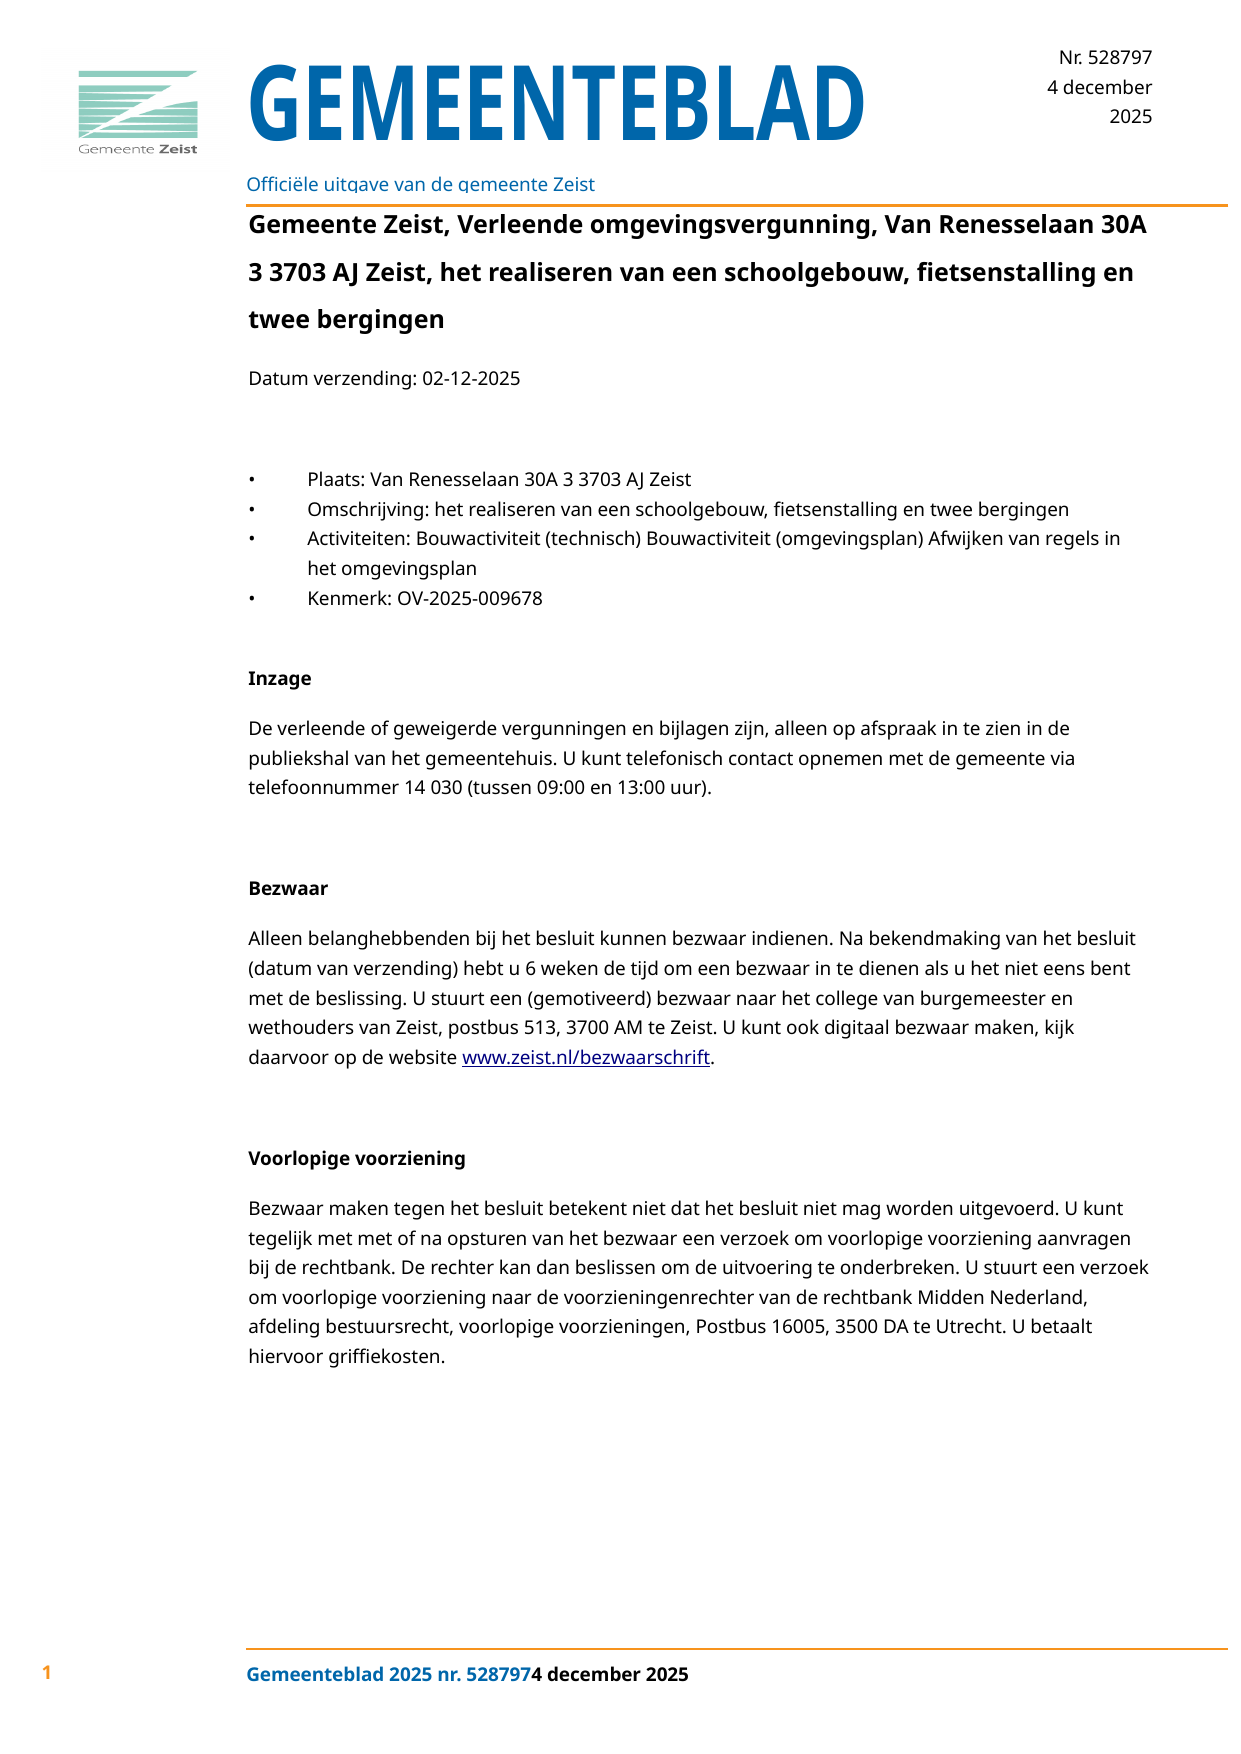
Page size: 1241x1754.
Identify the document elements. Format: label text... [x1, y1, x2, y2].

text De verleende of geweigerde vergunningen en bijlagen zijn, alleen op afspraak in te zien in de publiekshal van het gemeentehuis. U kunt telefonisch contact opnemen met de gemeente via telefoonnummer 14 030 (tussen 09:00 en 13:00 uur). [248, 715, 1152, 800]
list Activiteiten: Bouwactiviteit (technisch) Bouwactiviteit (omgevingsplan) Afwijken van regels in het omgevingsplan [248, 526, 1152, 581]
text Bezwaar [248, 875, 1152, 901]
text Gemeente Zeist, Verleende omgevingsvergunning, Van Renesselaan 30A 3 3703 AJ Zeist, het realiseren van een schoolgebouw, fietsenstalling en twee bergingen [248, 207, 1152, 336]
text Voorlopige voorziening [248, 1145, 1152, 1170]
text Inzage [248, 665, 1152, 690]
text Bezwaar maken tegen het besluit betekent niet dat het besluit niet mag worden uitgevoerd. U kunt tegelijk met met of na opsturen van het bezwaar een verzoek om voorlopige voorziening aanvragen bij de rechtbank. De rechter kan dan beslissen om de uitvoering te onderbreken. U stuurt een verzoek om voorlopige voorziening naar de voorzieningenrechter van de rechtbank Midden Nederland, afdeling bestuursrecht, voorlopige voorzieningen, Postbus 16005, 3500 DA te Utrecht. U betaalt hiervoor griffiekosten. [248, 1195, 1152, 1369]
list Omschrijving: het realiseren van een schoolgebouw, fietsenstalling en twee bergingen [248, 496, 1152, 522]
text Datum verzending: 02-12-2025 [248, 366, 1152, 391]
picture [41, 47, 231, 172]
text Alleen belanghebbenden bij het besluit kunnen bezwaar indienen. Na bekendmaking van het besluit (datum van verzending) hebt u 6 weken de tijd om een bezwaar in te dienen als u het niet eens bent met de beslissing. U stuurt een (gemotiveerd) bezwaar naar het college van burgemeester en wethouders van Zeist, postbus 513, 3700 AM te Zeist. U kunt ook digitaal bezwaar maken, kijk daarvoor op de website www.zeist.nl/bezwaarschrift. [248, 926, 1152, 1069]
list Plaats: Van Renesselaan 30A 3 3703 AJ Zeist [248, 466, 1152, 492]
list Kenmerk: OV-2025-009678 [248, 585, 1152, 610]
